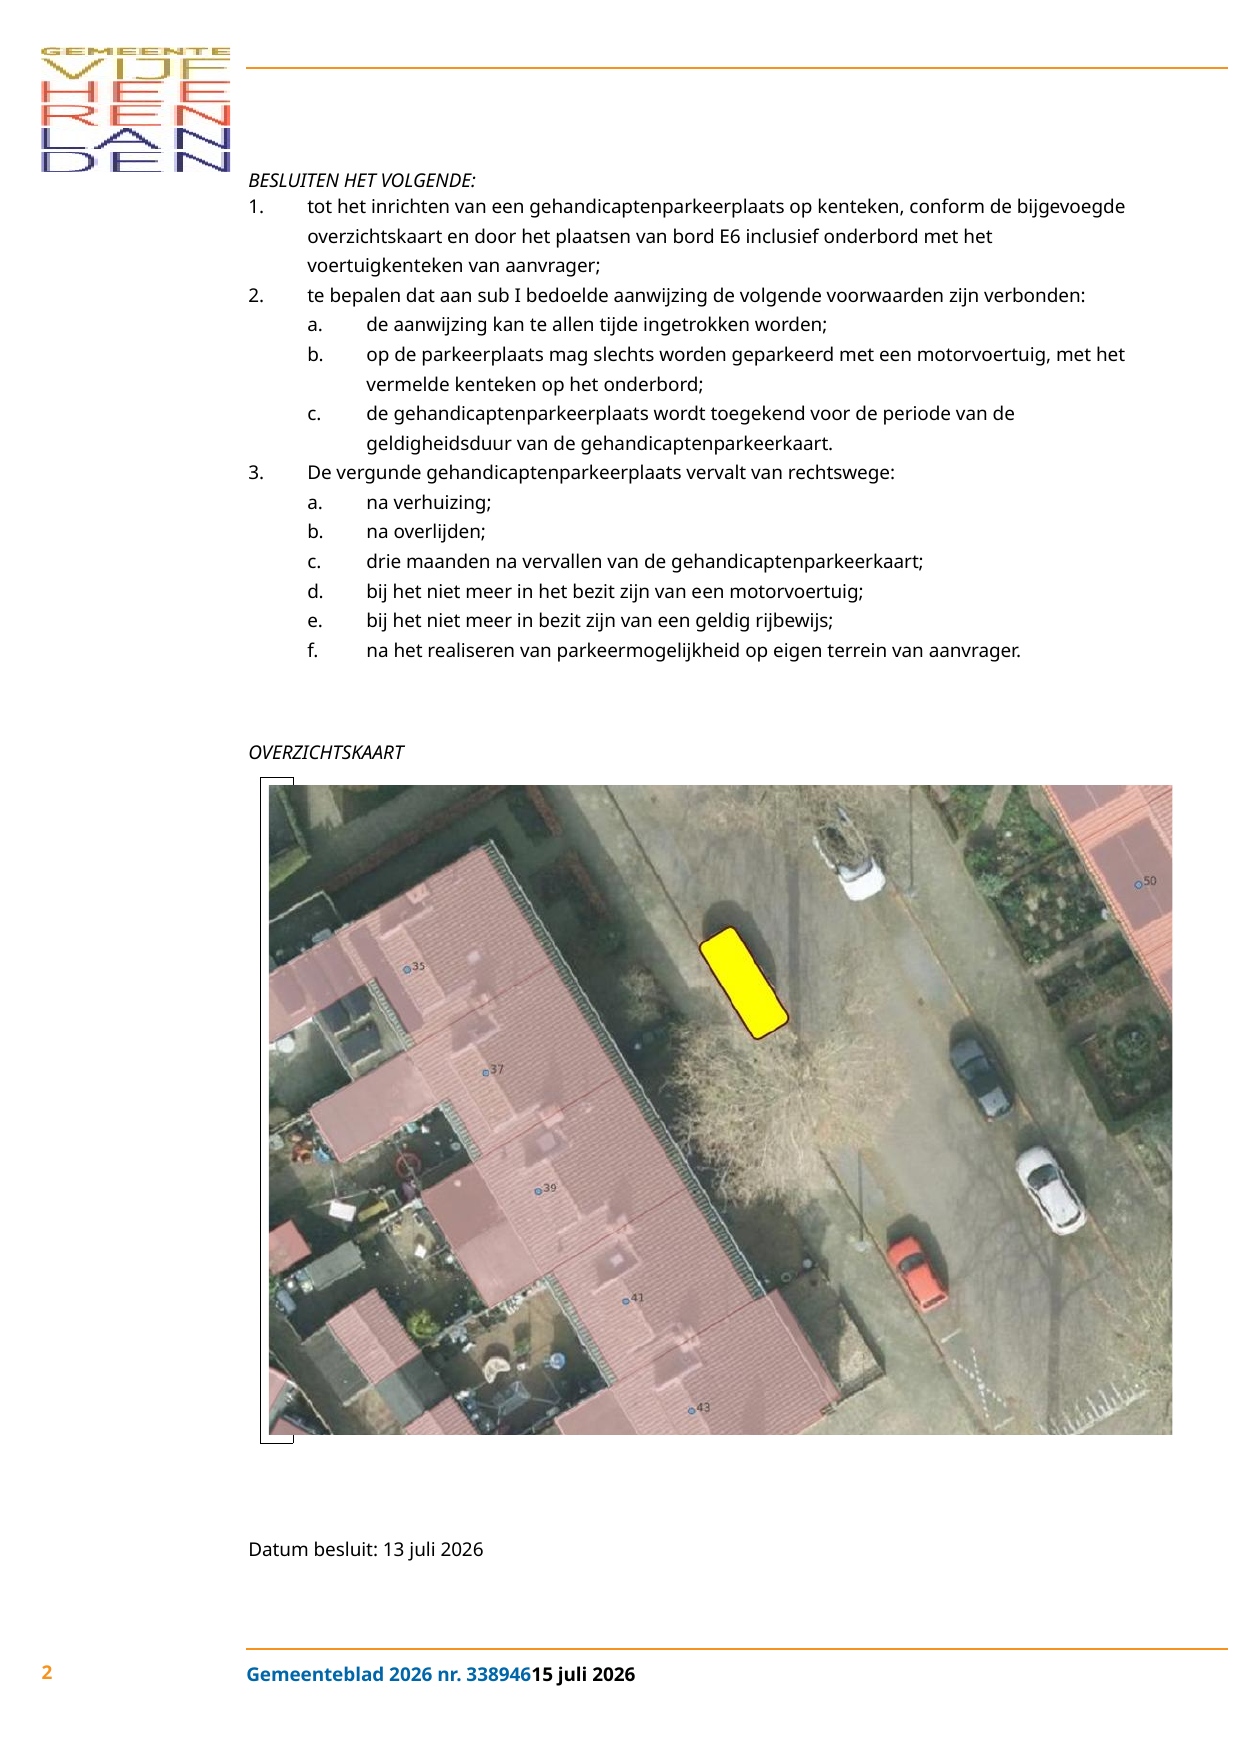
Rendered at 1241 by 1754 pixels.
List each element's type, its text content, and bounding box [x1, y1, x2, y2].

list tot het inrichten van een gehandicaptenparkeerplaats op kenteken, conform de bijgevoegde overzichtskaart en door het plaatsen van bord E6 inclusief onderbord met het voertuigkenteken van aanvrager; [248, 193, 1152, 278]
list De vergunde gehandicaptenparkeerplaats vervalt van rechtswege: [248, 459, 1152, 485]
list na verhuizing; [307, 489, 1152, 515]
picture [41, 47, 231, 172]
text Datum besluit: 13 juli 2026 [248, 1536, 1152, 1561]
list drie maanden na vervallen van de gehandicaptenparkeerkaart; [307, 548, 1152, 574]
list na overlijden; [307, 519, 1152, 544]
list de aanwijzing kan te allen tijde ingetrokken worden; [307, 312, 1152, 337]
text OVERZICHTSKAART [248, 739, 1152, 765]
picture [268, 785, 1173, 1435]
list bij het niet meer in bezit zijn van een geldig rijbewijs; [307, 607, 1152, 633]
list na het realiseren van parkeermogelijkheid op eigen terrein van aanvrager. [307, 637, 1152, 663]
list de gehandicaptenparkeerplaats wordt toegekend voor de periode van de geldigheidsduur van de gehandicaptenparkeerkaart. [307, 400, 1152, 456]
list op de parkeerplaats mag slechts worden geparkeerd met een motorvoertuig, met het vermelde kenteken op het onderbord; [307, 341, 1152, 396]
list bij het niet meer in het bezit zijn van een motorvoertuig; [307, 578, 1152, 603]
list te bepalen dat aan sub I bedoelde aanwijzing de volgende voorwaarden zijn verbonden: [248, 282, 1152, 308]
text BESLUITEN HET VOLGENDE: [248, 167, 1152, 193]
